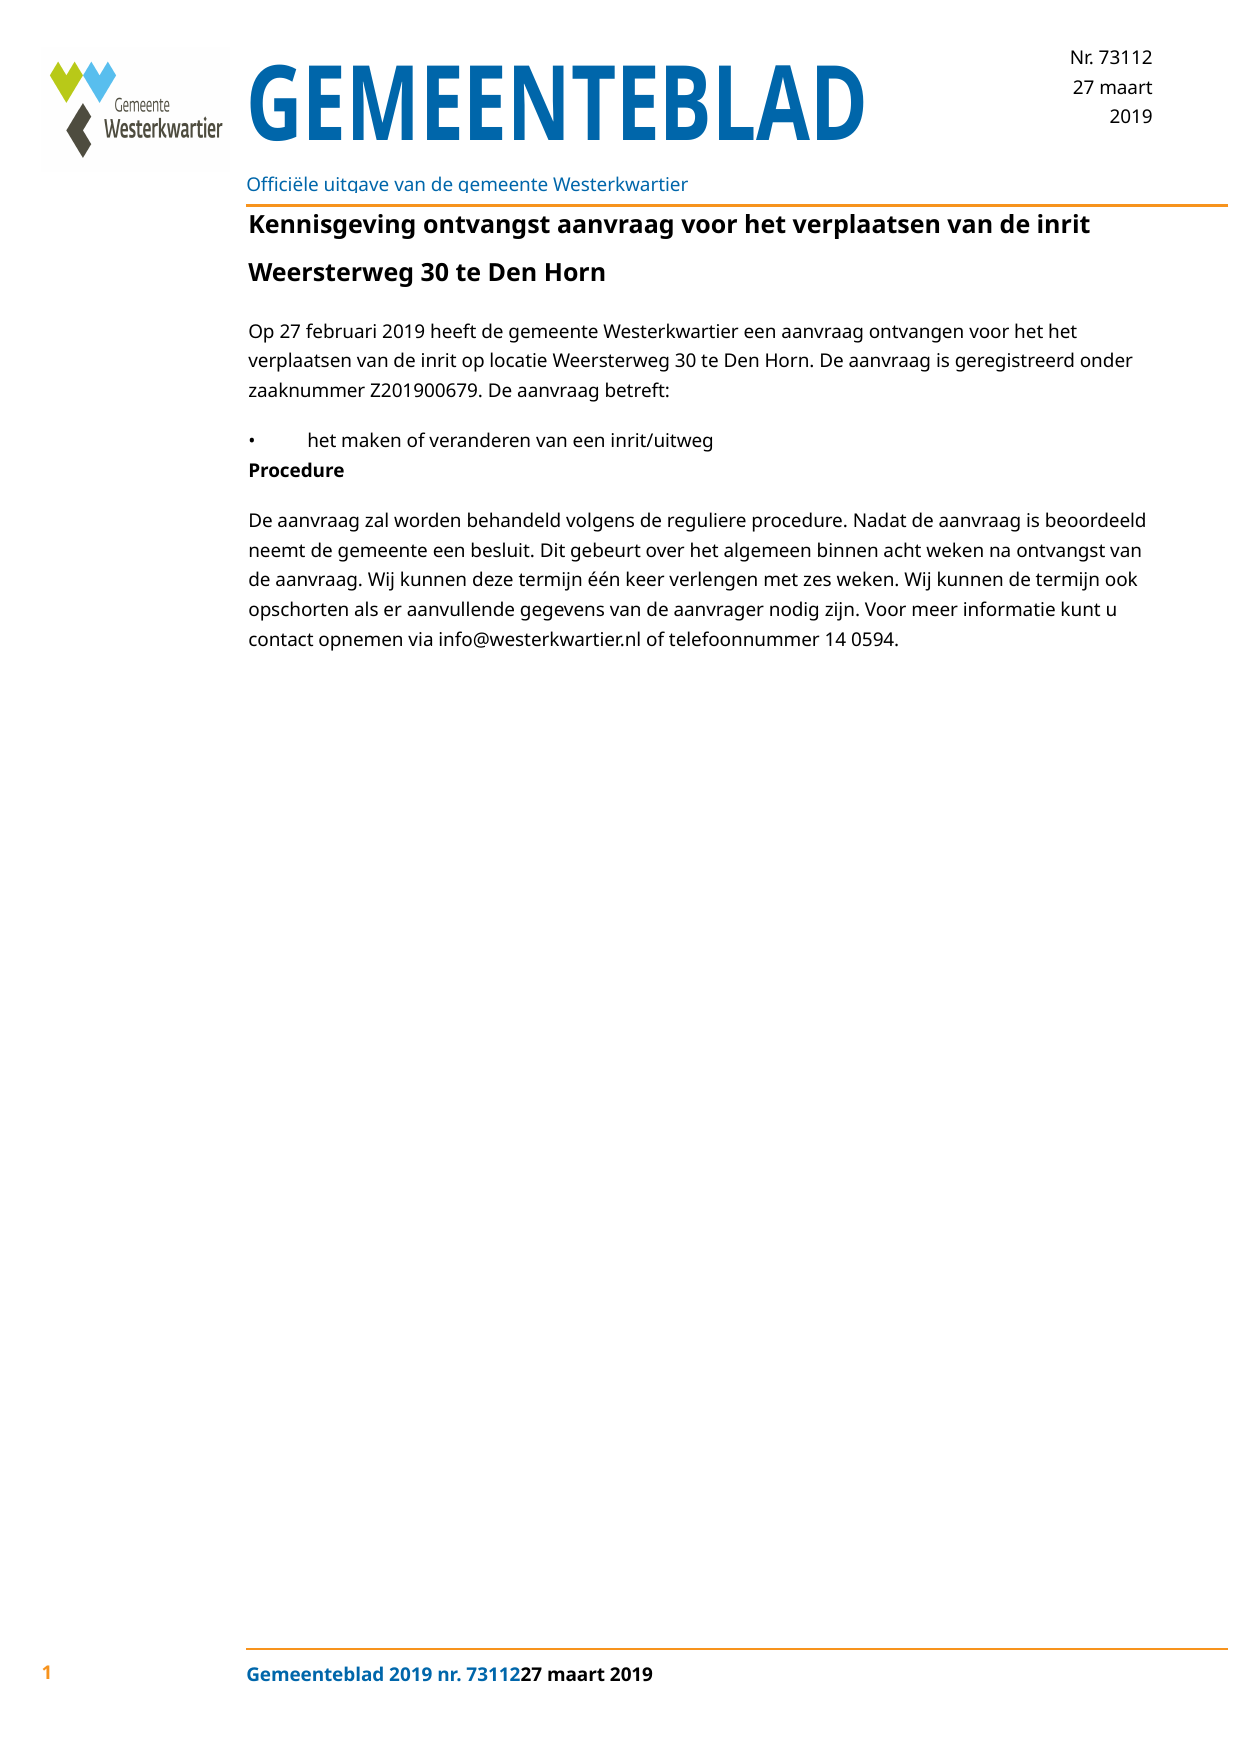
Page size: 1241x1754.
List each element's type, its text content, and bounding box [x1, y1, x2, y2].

picture [41, 47, 231, 172]
text De aanvraag zal worden behandeld volgens de reguliere procedure. Nadat de aanvraag is beoordeeld neemt de gemeente een besluit. Dit gebeurt over het algemeen binnen acht weken na ontvangst van de aanvraag. Wij kunnen deze termijn één keer verlengen met zes weken. Wij kunnen de termijn ook opschorten als er aanvullende gegevens van de aanvrager nodig zijn. Voor meer informatie kunt u contact opnemen via info@westerkwartier.nl of telefoonnummer 14 0594. [248, 507, 1152, 652]
list het maken of veranderen van een inrit/uitweg [248, 427, 1152, 453]
text Kennisgeving ontvangst aanvraag voor het verplaatsen van de inrit Weersterweg 30 te Den Horn [248, 207, 1152, 288]
text Procedure [248, 457, 1152, 483]
text Op 27 februari 2019 heeft de gemeente Westerkwartier een aanvraag ontvangen voor het het verplaatsen van de inrit op locatie Weersterweg 30 te Den Horn. De aanvraag is geregistreerd onder zaaknummer Z201900679. De aanvraag betreft: [248, 318, 1152, 403]
